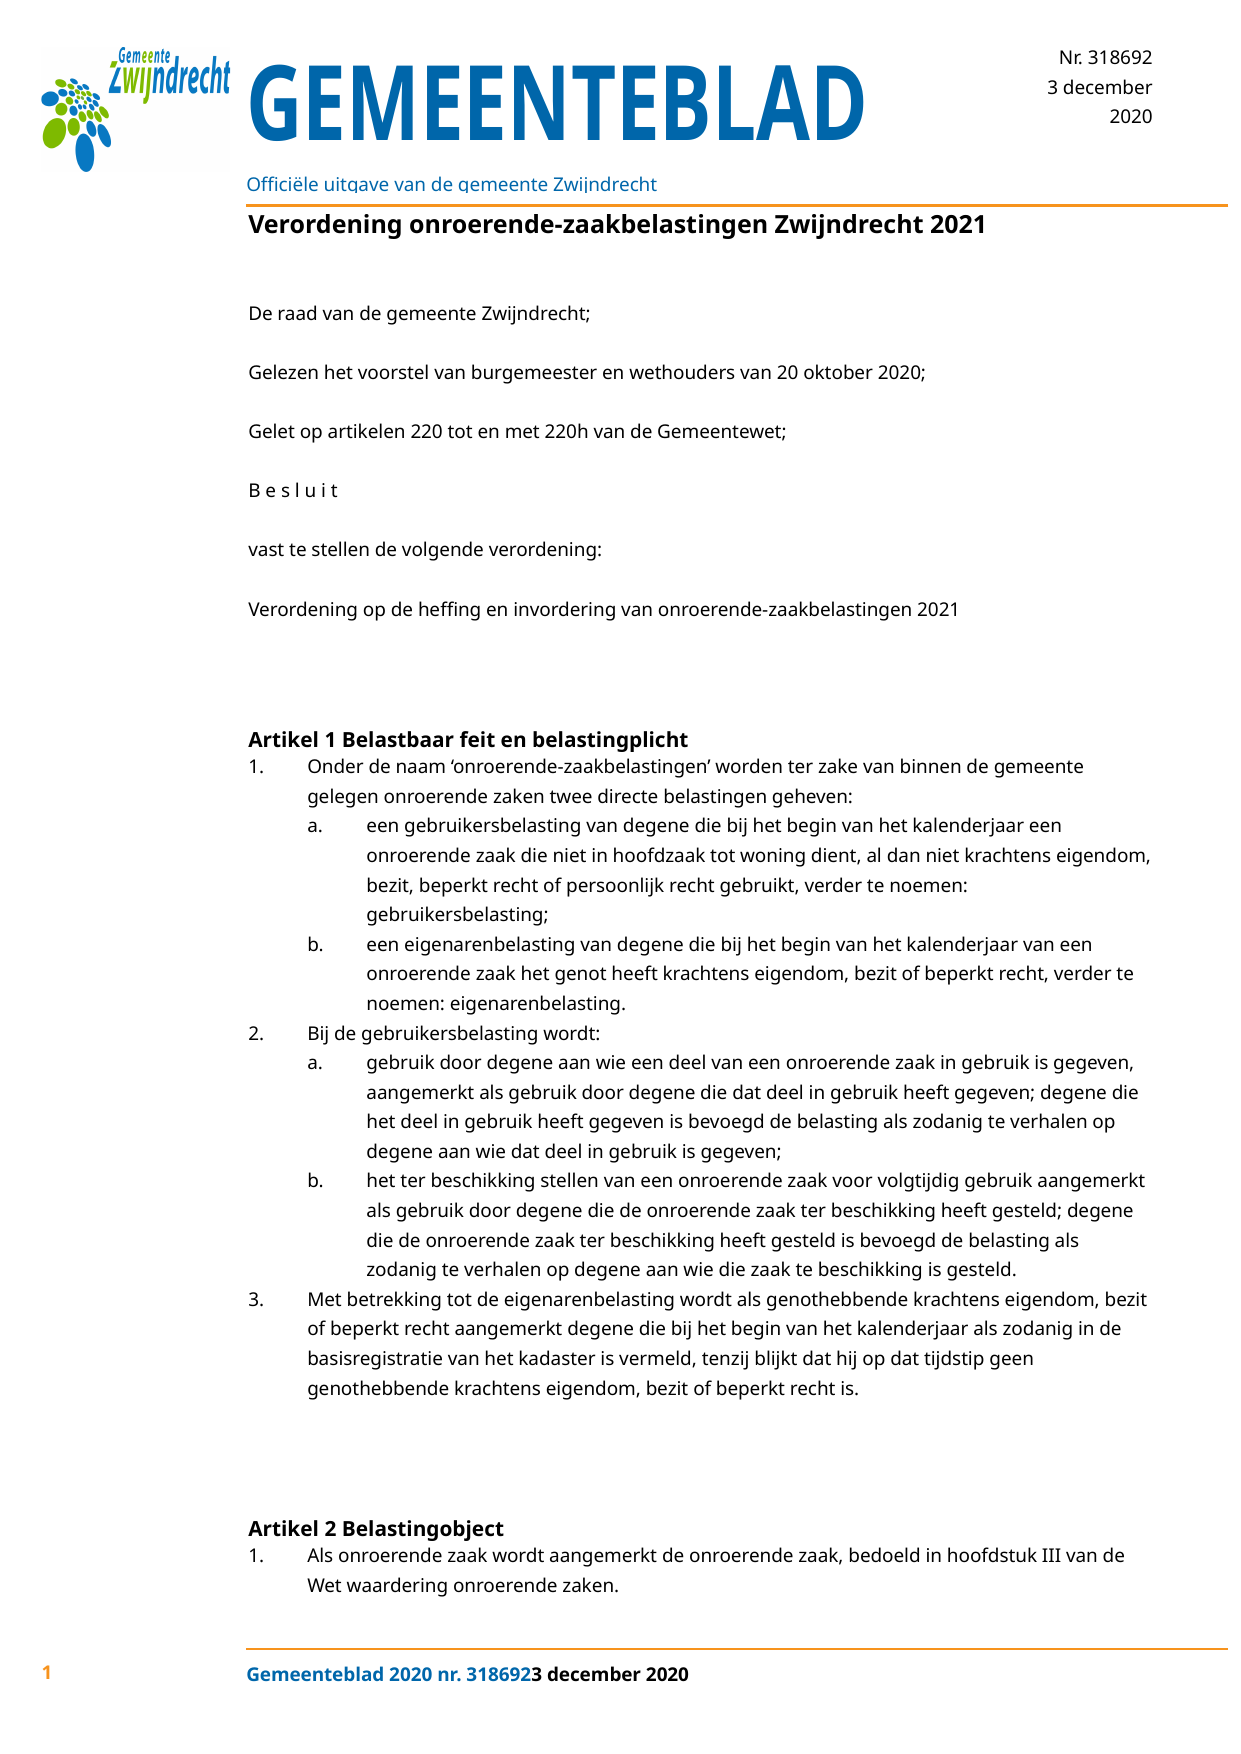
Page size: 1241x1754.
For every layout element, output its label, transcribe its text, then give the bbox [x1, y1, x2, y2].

list Met betrekking tot de eigenarenbelasting wordt als genothebbende krachtens eigendom, bezit of beperkt recht aangemerkt degene die bij het begin van het kalenderjaar als zodanig in de basisregistratie van het kadaster is vermeld, tenzij blijkt dat hij op dat tijdstip geen genothebbende krachtens eigendom, bezit of beperkt recht is. [248, 1286, 1152, 1400]
list Bij de gebruikersbelasting wordt: [248, 1020, 1152, 1045]
text B e s l u i t [248, 477, 1152, 503]
text Artikel 2 Belastingobject [248, 1514, 1152, 1542]
list een gebruikersbelasting van degene die bij het begin van het kalenderjaar een onroerende zaak die niet in hoofdzaak tot woning dient, al dan niet krachtens eigendom, bezit, beperkt recht of persoonlijk recht gebruikt, verder te noemen: gebruikersbelasting; [307, 813, 1152, 927]
text Gelet op artikelen 220 tot en met 220h van de Gemeentewet; [248, 418, 1152, 444]
list een eigenarenbelasting van degene die bij het begin van het kalenderjaar van een onroerende zaak het genot heeft krachtens eigendom, bezit of beperkt recht, verder te noemen: eigenarenbelasting. [307, 931, 1152, 1016]
text Artikel 1 Belastbaar feit en belastingplicht [248, 725, 1152, 753]
text De raad van de gemeente Zwijndrecht; [248, 300, 1152, 326]
list Als onroerende zaak wordt aangemerkt de onroerende zaak, bedoeld in hoofdstuk III van de Wet waardering onroerende zaken. [248, 1542, 1152, 1598]
list Onder de naam ‘onroerende-zaakbelastingen’ worden ter zake van binnen de gemeente gelegen onroerende zaken twee directe belastingen geheven: [248, 753, 1152, 809]
text Verordening onroerende-zaakbelastingen Zwijndrecht 2021 [248, 207, 1152, 241]
text Verordening op de heffing en invordering van onroerende-zaakbelastingen 2021 [248, 596, 1152, 621]
text Gelezen het voorstel van burgemeester en wethouders van 20 oktober 2020; [248, 359, 1152, 385]
text vast te stellen de volgende verordening: [248, 537, 1152, 562]
list gebruik door degene aan wie een deel van een onroerende zaak in gebruik is gegeven, aangemerkt als gebruik door degene die dat deel in gebruik heeft gegeven; degene die het deel in gebruik heeft gegeven is bevoegd de belasting als zodanig te verhalen op degene aan wie dat deel in gebruik is gegeven; [307, 1049, 1152, 1164]
list het ter beschikking stellen van een onroerende zaak voor volgtijdig gebruik aangemerkt als gebruik door degene die de onroerende zaak ter beschikking heeft gesteld; degene die de onroerende zaak ter beschikking heeft gesteld is bevoegd de belasting als zodanig te verhalen op degene aan wie die zaak te beschikking is gesteld. [307, 1168, 1152, 1282]
picture [41, 47, 231, 172]
